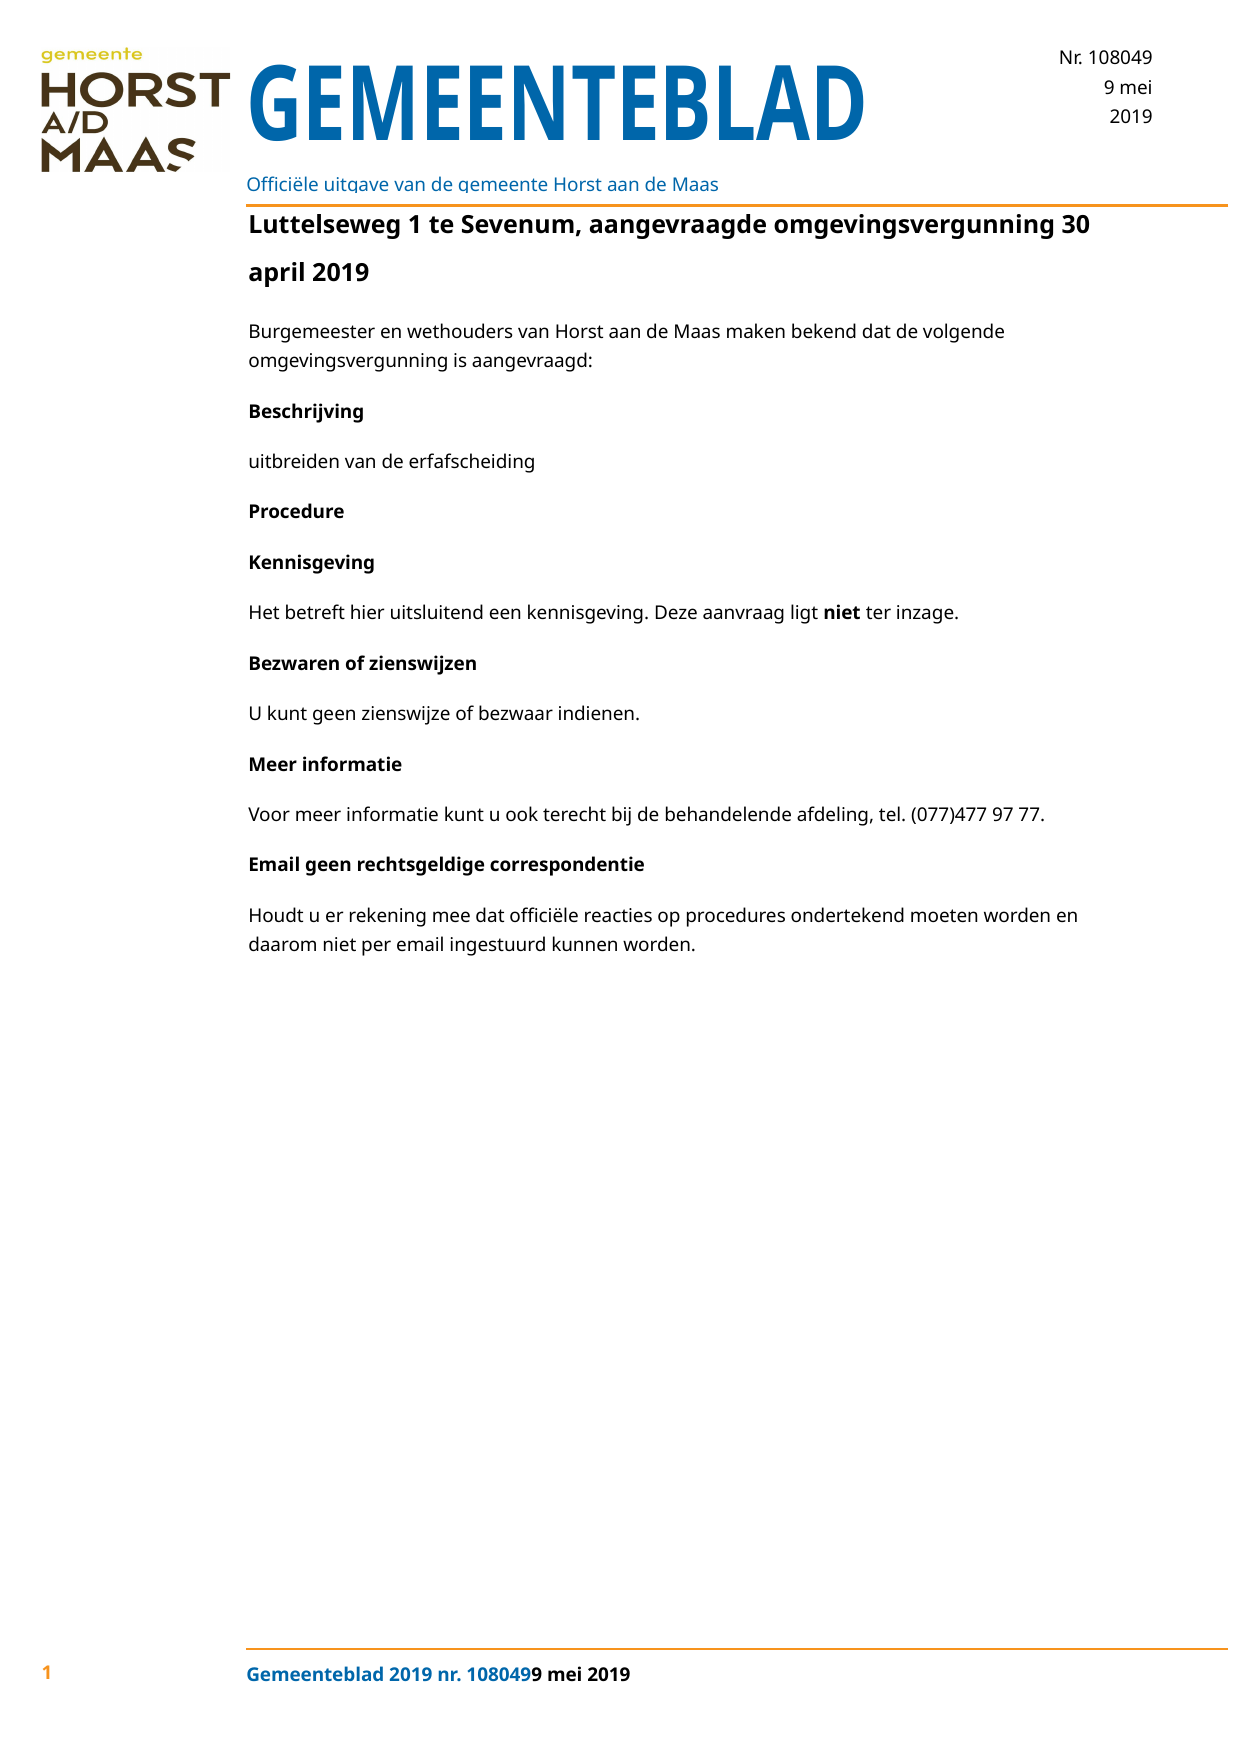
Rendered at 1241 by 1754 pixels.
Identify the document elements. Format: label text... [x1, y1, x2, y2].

text Voor meer informatie kunt u ook terecht bij de behandelende afdeling, tel. (077)477 97 77. [248, 801, 1152, 827]
text Het betreft hier uitsluitend een kennisgeving. Deze aanvraag ligt niet ter inzage. [248, 599, 1152, 625]
text U kunt geen zienswijze of bezwaar indienen. [248, 700, 1152, 726]
text uitbreiden van de erfafscheiding [248, 448, 1152, 474]
text Burgemeester en wethouders van Horst aan de Maas maken bekend dat de volgende omgevingsvergunning is aangevraagd: [248, 318, 1152, 373]
text Bezwaren of zienswijzen [248, 650, 1152, 676]
text Meer informatie [248, 751, 1152, 777]
text Kennisgeving [248, 549, 1152, 575]
picture [41, 47, 231, 172]
text Beschrijving [248, 398, 1152, 424]
text Luttelseweg 1 te Sevenum, aangevraagde omgevingsvergunning 30 april 2019 [248, 207, 1152, 288]
text Procedure [248, 499, 1152, 524]
text Houdt u er rekening mee dat officiële reacties op procedures ondertekend moeten worden en daarom niet per email ingestuurd kunnen worden. [248, 902, 1152, 957]
text Email geen rechtsgeldige correspondentie [248, 852, 1152, 877]
